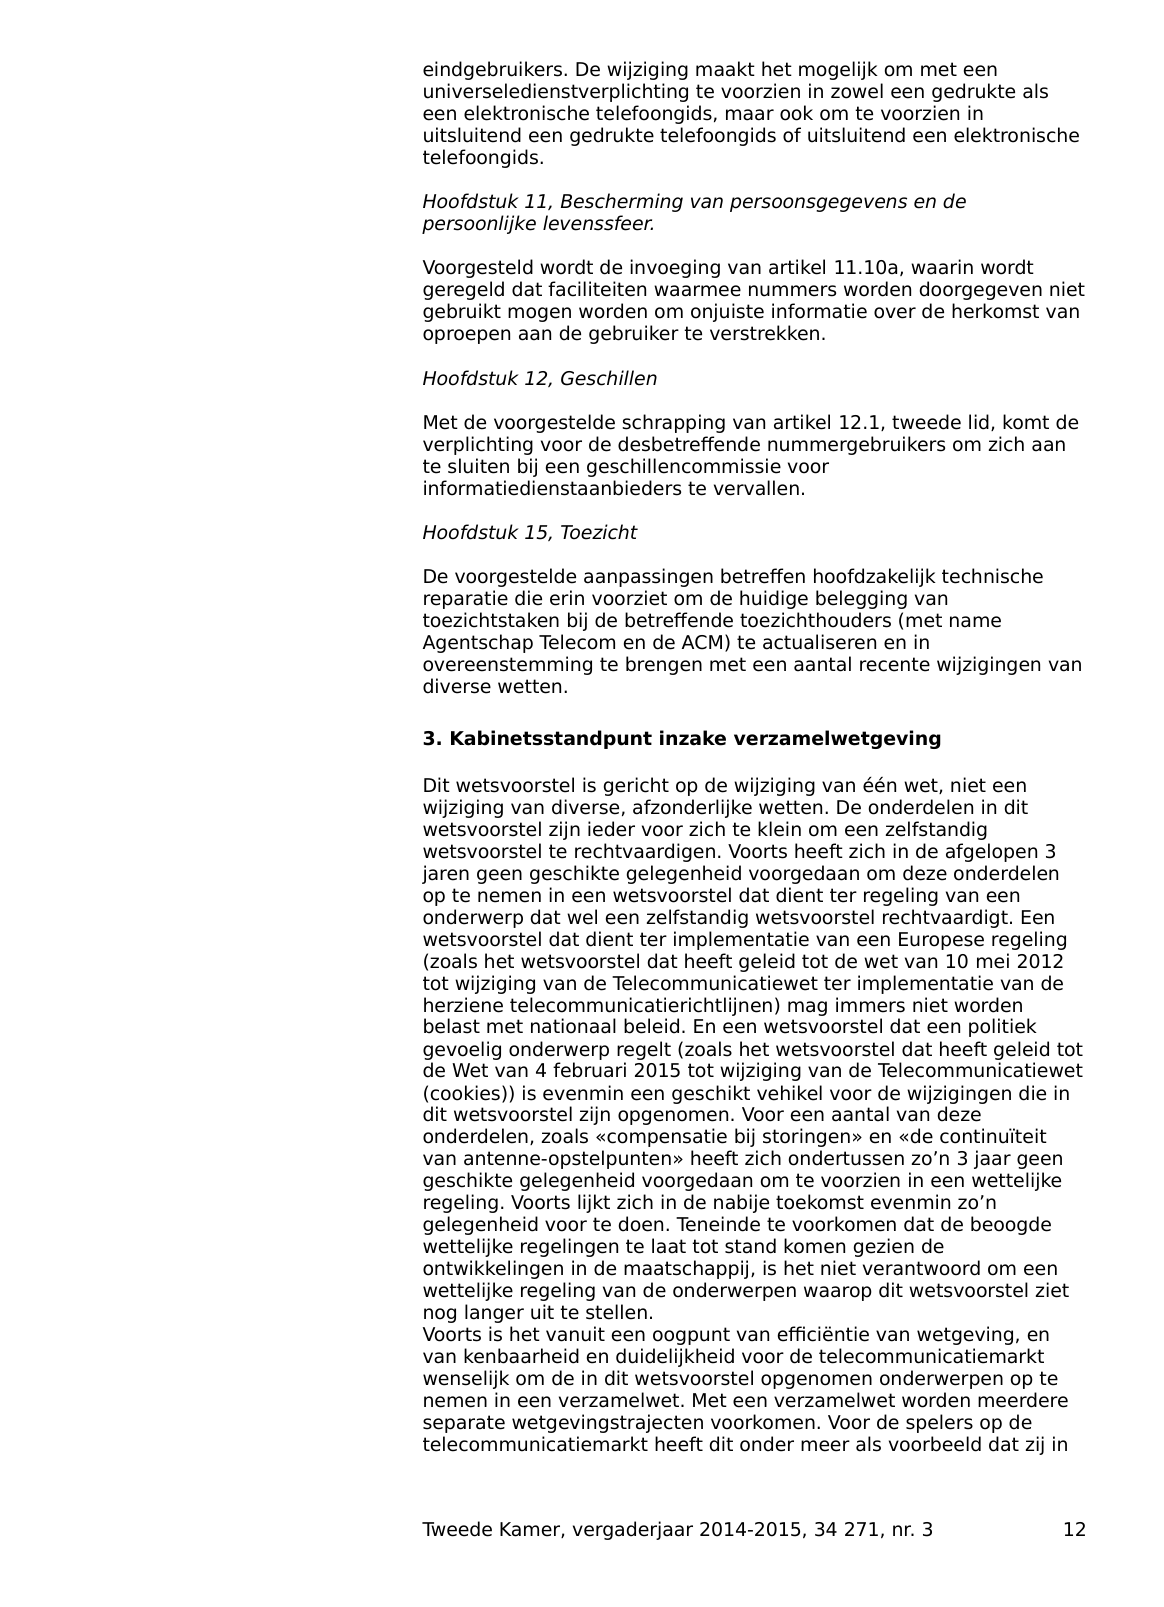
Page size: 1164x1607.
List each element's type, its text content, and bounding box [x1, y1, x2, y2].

text Dit wetsvoorstel is gericht op de wijziging van één wet, niet een wijziging van diverse, afzonderlijke wetten. De onderdelen in dit wetsvoorstel zijn ieder voor zich te klein om een zelfstandig wetsvoorstel te rechtvaardigen. Voorts heeft zich in de afgelopen 3 jaren geen geschikte gelegenheid voorgedaan om deze onderdelen op te nemen in een wetsvoorstel dat dient ter regeling van een onderwerp dat wel een zelfstandig wetsvoorstel rechtvaardigt. Een wetsvoorstel dat dient ter implementatie van een Europese regeling (zoals het wetsvoorstel dat heeft geleid tot de wet van 10 mei 2012 tot wijziging van de Telecommunicatiewet ter implementatie van de herziene telecommunicatierichtlijnen) mag immers niet worden belast met nationaal beleid. En een wetsvoorstel dat een politiek gevoelig onderwerp regelt (zoals het wetsvoorstel dat heeft geleid tot de Wet van 4 februari 2015 tot wijziging van de Telecommunicatiewet (cookies)) is evenmin een geschikt vehikel voor de wijzigingen die in dit wetsvoorstel zijn opgenomen. Voor een aantal van deze onderdelen, zoals «compensatie bij storingen» en «de continuïteit van antenne-opstelpunten» heeft zich ondertussen zo’n 3 jaar geen geschikte gelegenheid voorgedaan om te voorzien in een wettelijke regeling. Voorts lijkt zich in de nabije toekomst evenmin zo’n gelegenheid voor te doen. Teneinde te voorkomen dat de beoogde wettelijke regelingen te laat tot stand komen gezien de ontwikkelingen in de maatschappij, is het niet verantwoord om een wettelijke regeling van de onderwerpen waarop dit wetsvoorstel ziet nog langer uit te stellen. [422, 775, 1087, 1324]
text De voorgestelde aanpassingen betreffen hoofdzakelijk technische reparatie die erin voorziet om de huidige belegging van toezichtstaken bij de betreffende toezichthouders (met name Agentschap Telecom en de ACM) te actualiseren en in overeenstemming te brengen met een aantal recente wijzigingen van diverse wetten. [422, 566, 1087, 698]
text Voorgesteld wordt de invoeging van artikel 11.10a, waarin wordt geregeld dat faciliteiten waarmee nummers worden doorgegeven niet gebruikt mogen worden om onjuiste informatie over de herkomst van oproepen aan de gebruiker te verstrekken. [422, 257, 1087, 345]
text Voorts is het vanuit een oogpunt van efficiëntie van wetgeving, en van kenbaarheid en duidelijkheid voor de telecommunicatiemarkt wenselijk om de in dit wetsvoorstel opgenomen onderwerpen op te nemen in een verzamelwet. Met een verzamelwet worden meerdere separate wetgevingstrajecten voorkomen. Voor de spelers op de telecommunicatiemarkt heeft dit onder meer als voorbeeld dat zij in [422, 1324, 1087, 1456]
subtitle 3. Kabinetsstandpunt inzake verzamelwetgeving [422, 728, 1087, 750]
text Met de voorgestelde schrapping van artikel 12.1, tweede lid, komt de verplichting voor de desbetreffende nummergebruikers om zich aan te sluiten bij een geschillencommissie voor informatiedienstaanbieders te vervallen. [422, 412, 1087, 499]
subtitle Hoofdstuk 15, Toezicht [422, 522, 1087, 544]
subtitle Hoofdstuk 12, Geschillen [422, 367, 1087, 389]
text eindgebruikers. De wijziging maakt het mogelijk om met een universeledienstverplichting te voorzien in zowel een gedrukte als een elektronische telefoongids, maar ook om te voorzien in uitsluitend een gedrukte telefoongids of uitsluitend een elektronische telefoongids. [422, 59, 1087, 169]
subtitle Hoofdstuk 11, Bescherming van persoonsgegevens en de persoonlijke levenssfeer. [422, 191, 1087, 235]
